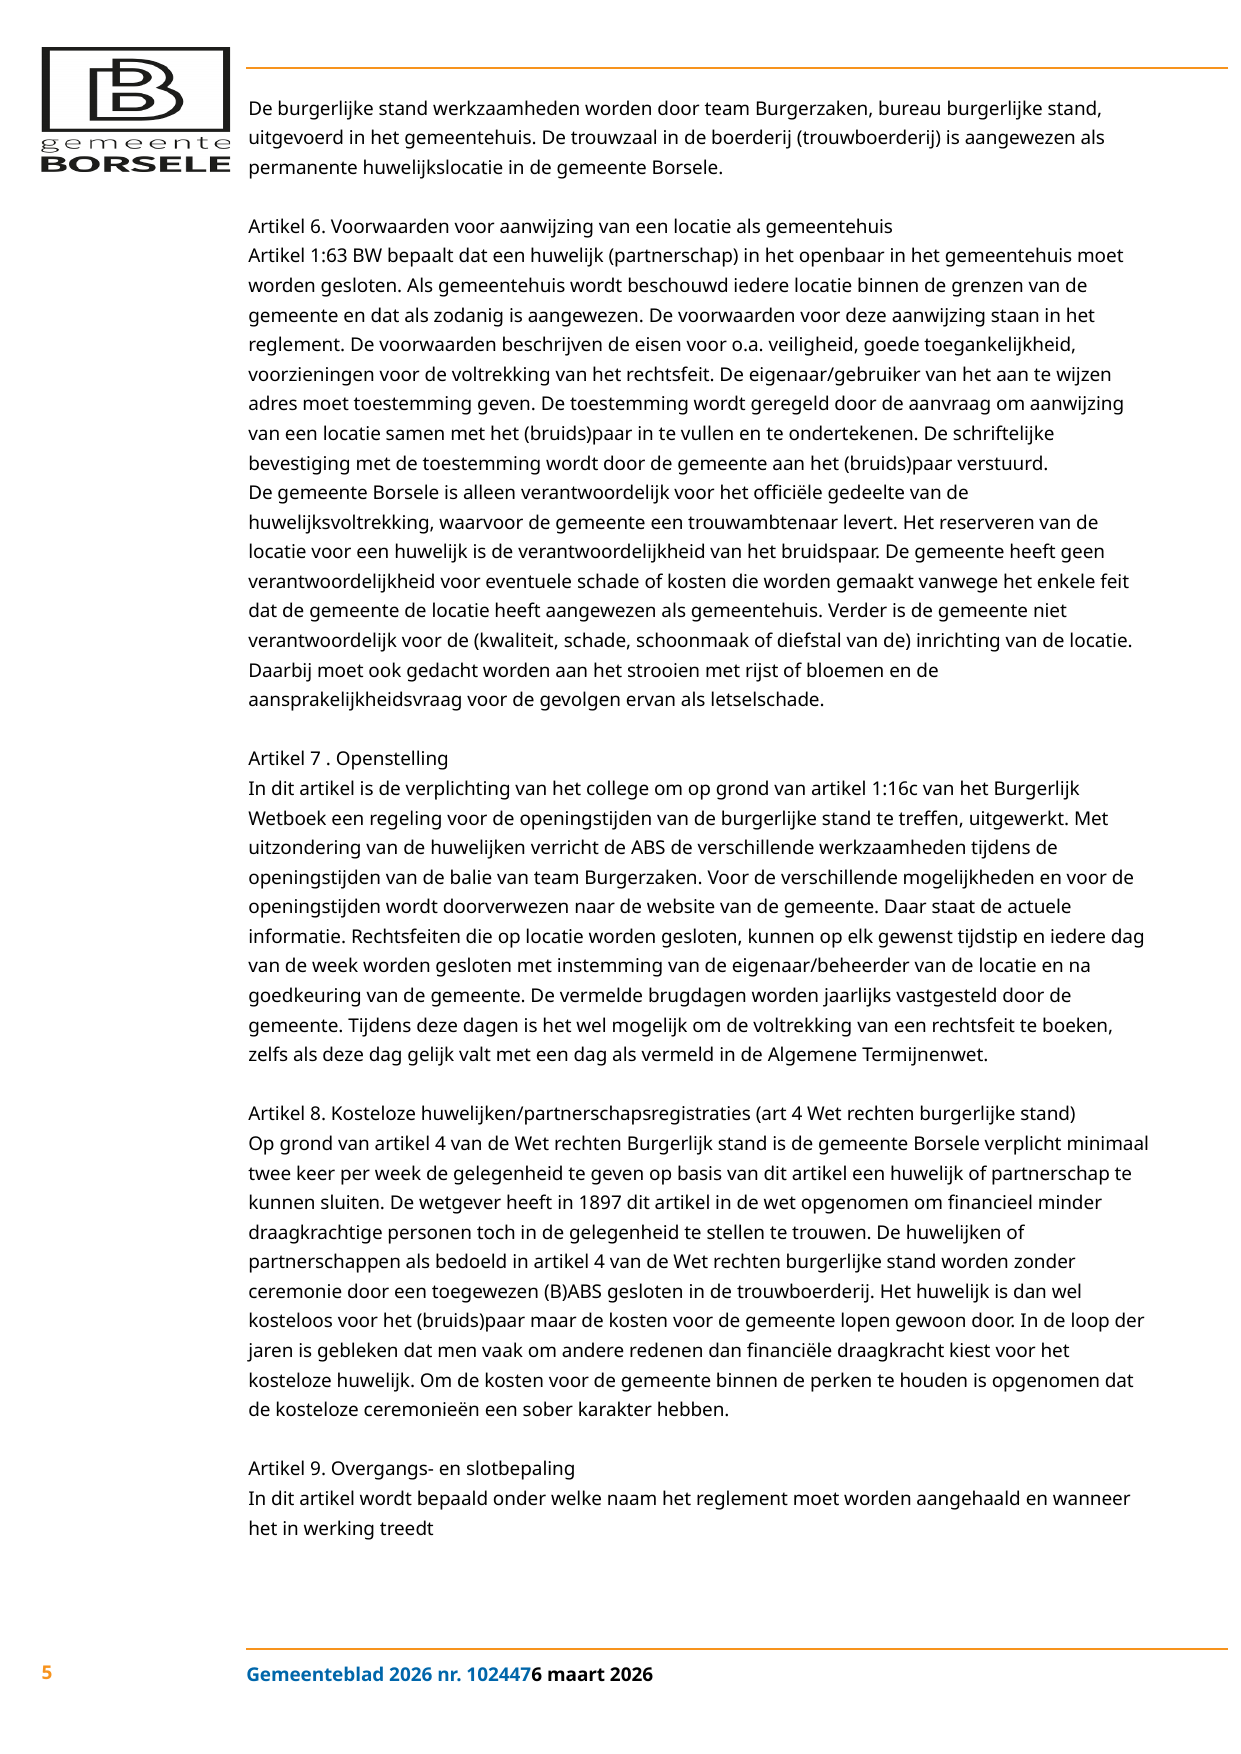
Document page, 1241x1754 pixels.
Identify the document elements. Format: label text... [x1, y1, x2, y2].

text Artikel 9. Overgangs- en slotbepaling [248, 1456, 1152, 1481]
text Op grond van artikel 4 van de Wet rechten Burgerlijk stand is de gemeente Borsele verplicht minimaal twee keer per week de gelegenheid te geven op basis van dit artikel een huwelijk of partnerschap te kunnen sluiten. De wetgever heeft in 1897 dit artikel in de wet opgenomen om financieel minder draagkrachtige personen toch in de gelegenheid te stellen te trouwen. De huwelijken of partnerschappen als bedoeld in artikel 4 van de Wet rechten burgerlijke stand worden zonder ceremonie door een toegewezen (B)ABS gesloten in de trouwboerderij. Het huwelijk is dan wel kosteloos voor het (bruids)paar maar de kosten voor de gemeente lopen gewoon door. In de loop der jaren is gebleken dat men vaak om andere redenen dan financiële draagkracht kiest voor het kosteloze huwelijk. Om de kosten voor de gemeente binnen de perken te houden is opgenomen dat de kosteloze ceremonieën een sober karakter hebben. [248, 1130, 1152, 1422]
text In dit artikel wordt bepaald onder welke naam het reglement moet worden aangehaald en wanneer het in werking treedt [248, 1485, 1152, 1541]
text Artikel 6. Voorwaarden voor aanwijzing van een locatie als gemeentehuis [248, 213, 1152, 239]
text De burgerlijke stand werkzaamheden worden door team Burgerzaken, bureau burgerlijke stand, uitgevoerd in het gemeentehuis. De trouwzaal in de boerderij (trouwboerderij) is aangewezen als permanente huwelijkslocatie in de gemeente Borsele. [248, 95, 1152, 180]
text Artikel 8. Kosteloze huwelijken/partnerschapsregistraties (art 4 Wet rechten burgerlijke stand) [248, 1101, 1152, 1126]
picture [41, 47, 231, 172]
text Artikel 1:63 BW bepaalt dat een huwelijk (partnerschap) in het openbaar in het gemeentehuis moet worden gesloten. Als gemeentehuis wordt beschouwd iedere locatie binnen de grenzen van de gemeente en dat als zodanig is aangewezen. De voorwaarden voor deze aanwijzing staan in het reglement. De voorwaarden beschrijven de eisen voor o.a. veiligheid, goede toegankelijkheid, voorzieningen voor de voltrekking van het rechtsfeit. De eigenaar/gebruiker van het aan te wijzen adres moet toestemming geven. De toestemming wordt geregeld door de aanvraag om aanwijzing van een locatie samen met het (bruids)paar in te vullen en te ondertekenen. De schriftelijke bevestiging met de toestemming wordt door de gemeente aan het (bruids)paar verstuurd. [248, 243, 1152, 476]
text In dit artikel is de verplichting van het college om op grond van artikel 1:16c van het Burgerlijk Wetboek een regeling voor de openingstijden van de burgerlijke stand te treffen, uitgewerkt. Met uitzondering van de huwelijken verricht de ABS de verschillende werkzaamheden tijdens de openingstijden van de balie van team Burgerzaken. Voor de verschillende mogelijkheden en voor de openingstijden wordt doorverwezen naar de website van de gemeente. Daar staat de actuele informatie. Rechtsfeiten die op locatie worden gesloten, kunnen op elk gewenst tijdstip en iedere dag van de week worden gesloten met instemming van de eigenaar/beheerder van de locatie en na goedkeuring van de gemeente. De vermelde brugdagen worden jaarlijks vastgesteld door de gemeente. Tijdens deze dagen is het wel mogelijk om de voltrekking van een rechtsfeit te boeken, zelfs als deze dag gelijk valt met een dag als vermeld in de Algemene Termijnenwet. [248, 775, 1152, 1067]
text De gemeente Borsele is alleen verantwoordelijk voor het officiële gedeelte van de huwelijksvoltrekking, waarvoor de gemeente een trouwambtenaar levert. Het reserveren van de locatie voor een huwelijk is de verantwoordelijkheid van het bruidspaar. De gemeente heeft geen verantwoordelijkheid voor eventuele schade of kosten die worden gemaakt vanwege het enkele feit dat de gemeente de locatie heeft aangewezen als gemeentehuis. Verder is de gemeente niet verantwoordelijk voor de (kwaliteit, schade, schoonmaak of diefstal van de) inrichting van de locatie. Daarbij moet ook gedacht worden aan het strooien met rijst of bloemen en de aansprakelijkheidsvraag voor de gevolgen ervan als letselschade. [248, 479, 1152, 712]
text Artikel 7 . Openstelling [248, 746, 1152, 771]
